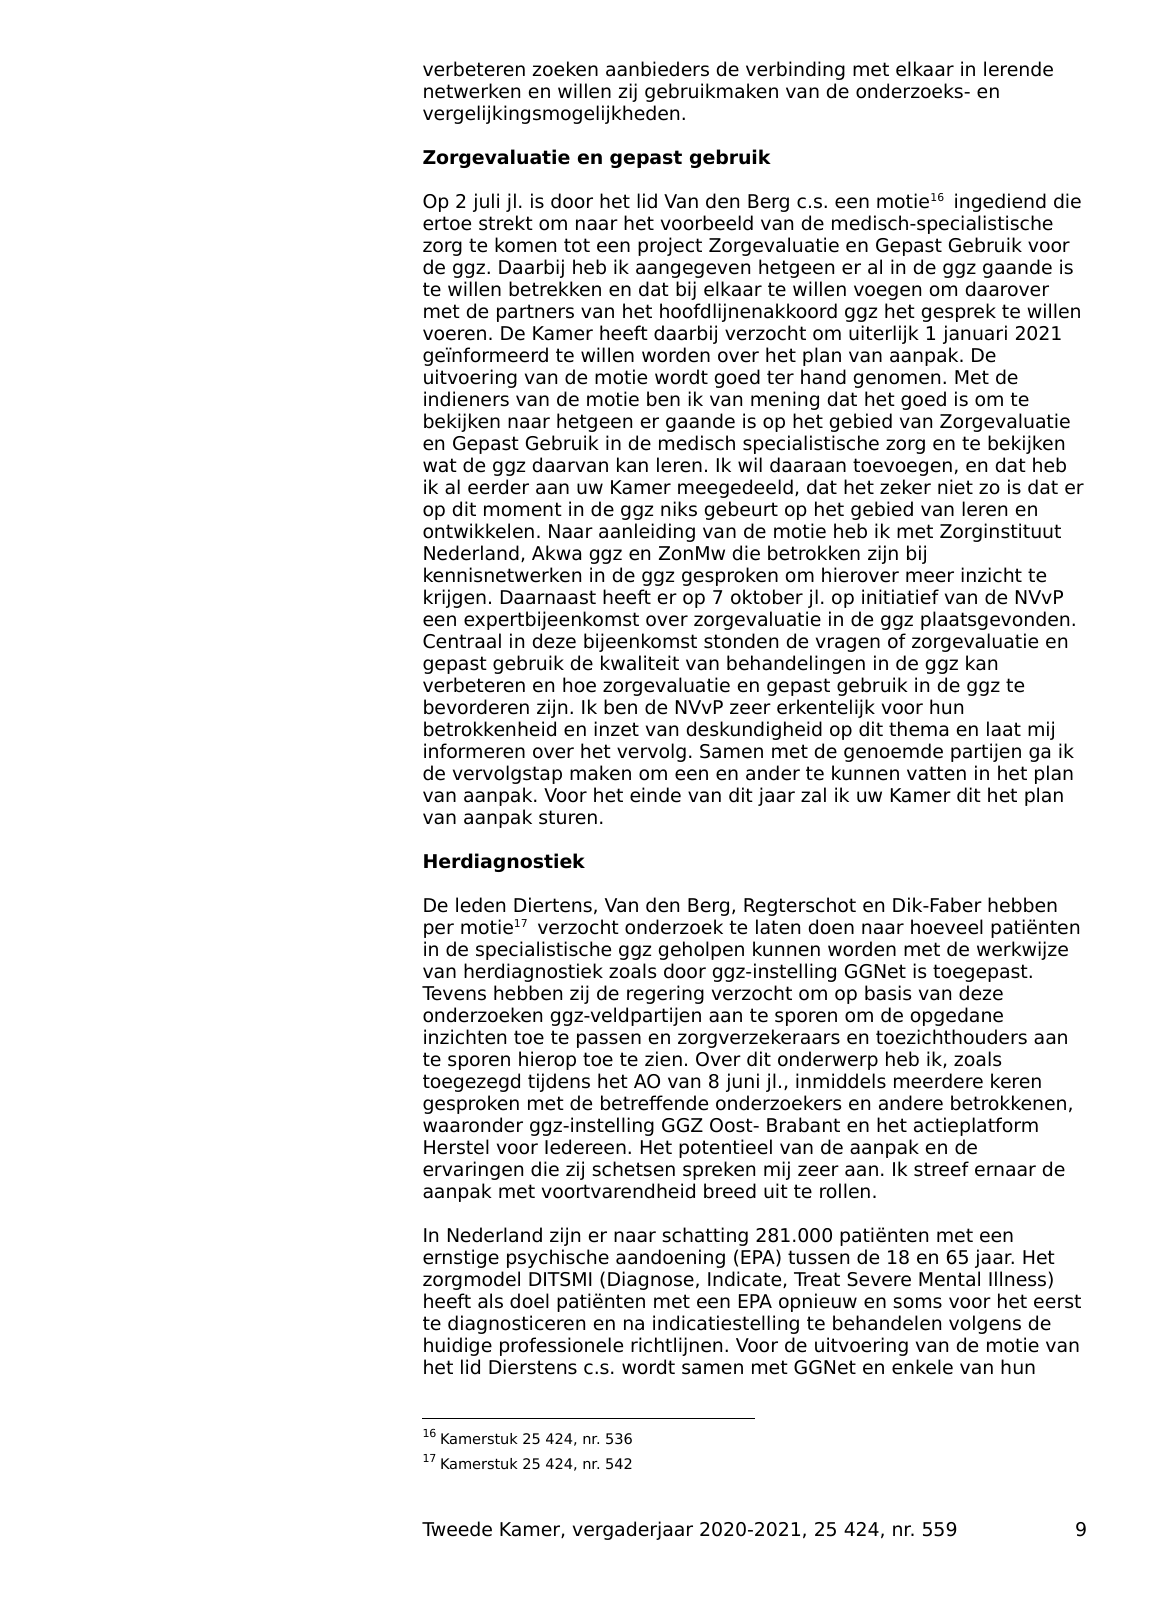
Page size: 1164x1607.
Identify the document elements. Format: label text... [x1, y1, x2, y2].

subtitle Zorgevaluatie en gepast gebruik [422, 147, 1087, 169]
text De leden Diertens, Van den Berg, Regterschot en Dik-Faber hebben per motie verzocht onderzoek te laten doen naar hoeveel patiënten in de specialistische ggz geholpen kunnen worden met de werkwijze van herdiagnostiek zoals door ggz-instelling GGNet is toegepast. Tevens hebben zij de regering verzocht om op basis van deze onderzoeken ggz-veldpartijen aan te sporen om de opgedane inzichten toe te passen en zorgverzekeraars en toezichthouders aan te sporen hierop toe te zien. Over dit onderwerp heb ik, zoals toegezegd tijdens het AO van 8 juni jl., inmiddels meerdere keren gesproken met de betreffende onderzoekers en andere betrokkenen, waaronder ggz-instelling GGZ Oost- Brabant en het actieplatform Herstel voor Iedereen. Het potentieel van de aanpak en de ervaringen die zij schetsen spreken mij zeer aan. Ik streef ernaar de aanpak met voortvarendheid breed uit te rollen. [422, 895, 1087, 1203]
text Kamerstuk 25 424, nr. 542 [422, 1452, 1087, 1474]
text In Nederland zijn er naar schatting 281.000 patiënten met een ernstige psychische aandoening (EPA) tussen de 18 en 65 jaar. Het zorgmodel DITSMI (Diagnose, Indicate, Treat Severe Mental Illness) heeft als doel patiënten met een EPA opnieuw en soms voor het eerst te diagnosticeren en na indicatiestelling te behandelen volgens de huidige professionele richtlijnen. Voor de uitvoering van de motie van het lid Dierstens c.s. wordt samen met GGNet en enkele van hun [422, 1225, 1087, 1379]
text verbeteren zoeken aanbieders de verbinding met elkaar in lerende netwerken en willen zij gebruikmaken van de onderzoeks- en vergelijkingsmogelijkheden. [422, 59, 1087, 125]
subtitle Herdiagnostiek [422, 851, 1087, 873]
text Kamerstuk 25 424, nr. 536 [422, 1427, 1087, 1449]
text Op 2 juli jl. is door het lid Van den Berg c.s. een motie ingediend die ertoe strekt om naar het voorbeeld van de medisch-specialistische zorg te komen tot een project Zorgevaluatie en Gepast Gebruik voor de ggz. Daarbij heb ik aangegeven hetgeen er al in de ggz gaande is te willen betrekken en dat bij elkaar te willen voegen om daarover met de partners van het hoofdlijnenakkoord ggz het gesprek te willen voeren. De Kamer heeft daarbij verzocht om uiterlijk 1 januari 2021 geïnformeerd te willen worden over het plan van aanpak. De uitvoering van de motie wordt goed ter hand genomen. Met de indieners van de motie ben ik van mening dat het goed is om te bekijken naar hetgeen er gaande is op het gebied van Zorgevaluatie en Gepast Gebruik in de medisch specialistische zorg en te bekijken wat de ggz daarvan kan leren. Ik wil daaraan toevoegen, en dat heb ik al eerder aan uw Kamer meegedeeld, dat het zeker niet zo is dat er op dit moment in de ggz niks gebeurt op het gebied van leren en ontwikkelen. Naar aanleiding van de motie heb ik met Zorginstituut Nederland, Akwa ggz en ZonMw die betrokken zijn bij kennisnetwerken in de ggz gesproken om hierover meer inzicht te krijgen. Daarnaast heeft er op 7 oktober jl. op initiatief van de NVvP een expertbijeenkomst over zorgevaluatie in de ggz plaatsgevonden. Centraal in deze bijeenkomst stonden de vragen of zorgevaluatie en gepast gebruik de kwaliteit van behandelingen in de ggz kan verbeteren en hoe zorgevaluatie en gepast gebruik in de ggz te bevorderen zijn. Ik ben de NVvP zeer erkentelijk voor hun betrokkenheid en inzet van deskundigheid op dit thema en laat mij informeren over het vervolg. Samen met de genoemde partijen ga ik de vervolgstap maken om een en ander te kunnen vatten in het plan van aanpak. Voor het einde van dit jaar zal ik uw Kamer dit het plan van aanpak sturen. [422, 191, 1087, 829]
